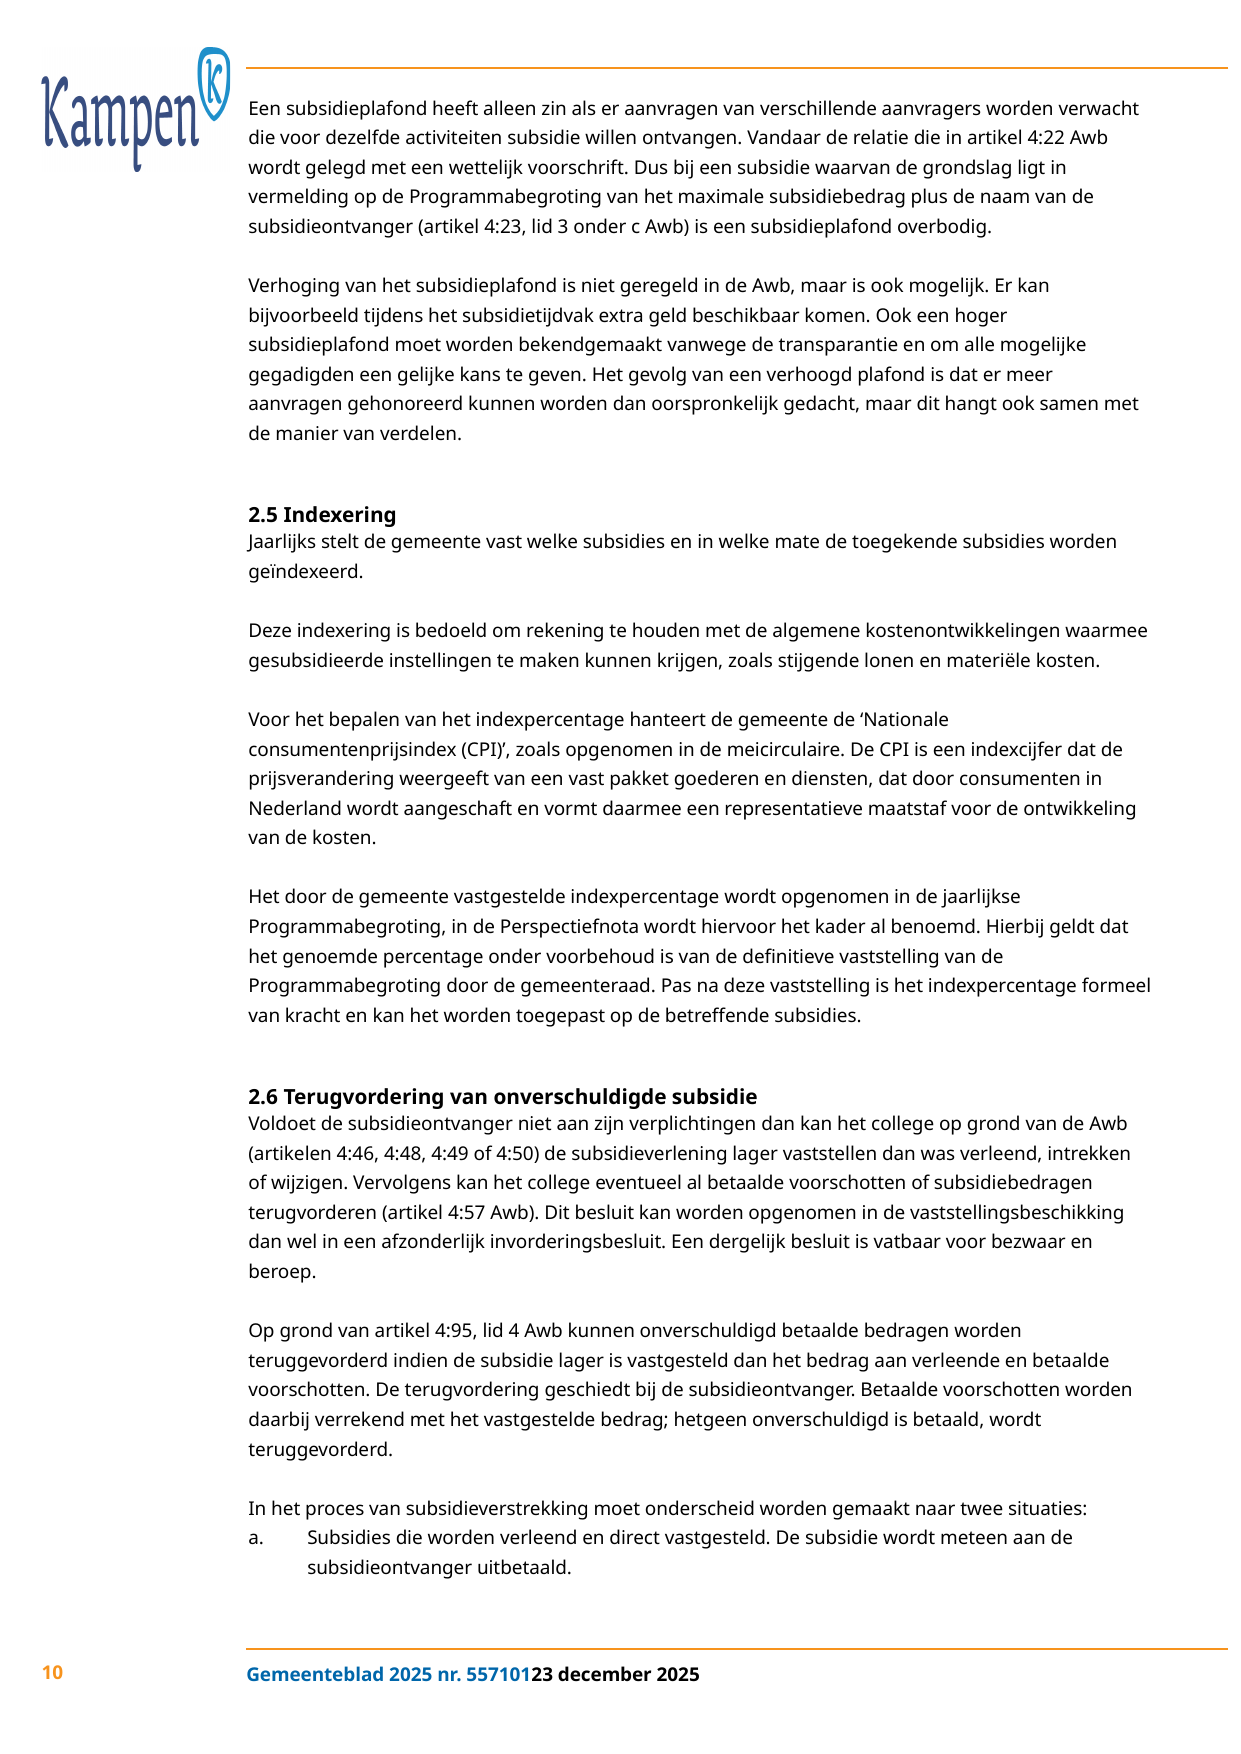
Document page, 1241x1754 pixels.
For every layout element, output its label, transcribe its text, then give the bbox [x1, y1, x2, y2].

text In het proces van subsidieverstrekking moet onderscheid worden gemaakt naar twee situaties: [248, 1495, 1152, 1521]
picture [41, 47, 231, 172]
text Een subsidieplafond heeft alleen zin als er aanvragen van verschillende aanvragers worden verwacht die voor dezelfde activiteiten subsidie willen ontvangen. Vandaar de relatie die in artikel 4:22 Awb wordt gelegd met een wettelijk voorschrift. Dus bij een subsidie waarvan de grondslag ligt in vermelding op de Programmabegroting van het maximale subsidiebedrag plus de naam van de subsidieontvanger (artikel 4:23, lid 3 onder c Awb) is een subsidieplafond overbodig. [248, 95, 1152, 239]
text Verhoging van het subsidieplafond is niet geregeld in de Awb, maar is ook mogelijk. Er kan bijvoorbeeld tijdens het subsidietijdvak extra geld beschikbaar komen. Ook een hoger subsidieplafond moet worden bekendgemaakt vanwege de transparantie en om alle mogelijke gegadigden een gelijke kans te geven. Het gevolg van een verhoogd plafond is dat er meer aanvragen gehonoreerd kunnen worden dan oorspronkelijk gedacht, maar dit hangt ook samen met de manier van verdelen. [248, 272, 1152, 446]
text 2.5 Indexering [248, 500, 1152, 529]
text Het door de gemeente vastgestelde indexpercentage wordt opgenomen in de jaarlijkse Programmabegroting, in de Perspectiefnota wordt hiervoor het kader al benoemd. Hierbij geldt dat het genoemde percentage onder voorbehoud is van de definitieve vaststelling van de Programmabegroting door de gemeenteraad. Pas na deze vaststelling is het indexpercentage formeel van kracht en kan het worden toegepast op de betreffende subsidies. [248, 884, 1152, 1028]
text Deze indexering is bedoeld om rekening te houden met de algemene kostenontwikkelingen waarmee gesubsidieerde instellingen te maken kunnen krijgen, zoals stijgende lonen en materiële kosten. [248, 617, 1152, 673]
text Op grond van artikel 4:95, lid 4 Awb kunnen onverschuldigd betaalde bedragen worden teruggevorderd indien de subsidie lager is vastgesteld dan het bedrag aan verleende en betaalde voorschotten. De terugvordering geschiedt bij de subsidieontvanger. Betaalde voorschotten worden daarbij verrekend met het vastgestelde bedrag; hetgeen onverschuldigd is betaald, wordt teruggevorderd. [248, 1317, 1152, 1462]
text Voor het bepalen van het indexpercentage hanteert de gemeente de ‘Nationale consumentenprijsindex (CPI)’, zoals opgenomen in de meicirculaire. De CPI is een indexcijfer dat de prijsverandering weergeeft van een vast pakket goederen en diensten, dat door consumenten in Nederland wordt aangeschaft en vormt daarmee een representatieve maatstaf voor de ontwikkeling van de kosten. [248, 706, 1152, 850]
text Jaarlijks stelt de gemeente vast welke subsidies en in welke mate de toegekende subsidies worden geïndexeerd. [248, 529, 1152, 584]
list Subsidies die worden verleend en direct vastgesteld. De subsidie wordt meteen aan de subsidieontvanger uitbetaald. [248, 1524, 1152, 1580]
text 2.6 Terugvordering van onverschuldigde subsidie [248, 1082, 1152, 1110]
text Voldoet de subsidieontvanger niet aan zijn verplichtingen dan kan het college op grond van de Awb (artikelen 4:46, 4:48, 4:49 of 4:50) de subsidieverlening lager vaststellen dan was verleend, intrekken of wijzigen. Vervolgens kan het college eventueel al betaalde voorschotten of subsidiebedragen terugvorderen (artikel 4:57 Awb). Dit besluit kan worden opgenomen in de vaststellingsbeschikking dan wel in een afzonderlijk invorderingsbesluit. Een dergelijk besluit is vatbaar voor bezwaar en beroep. [248, 1110, 1152, 1284]
